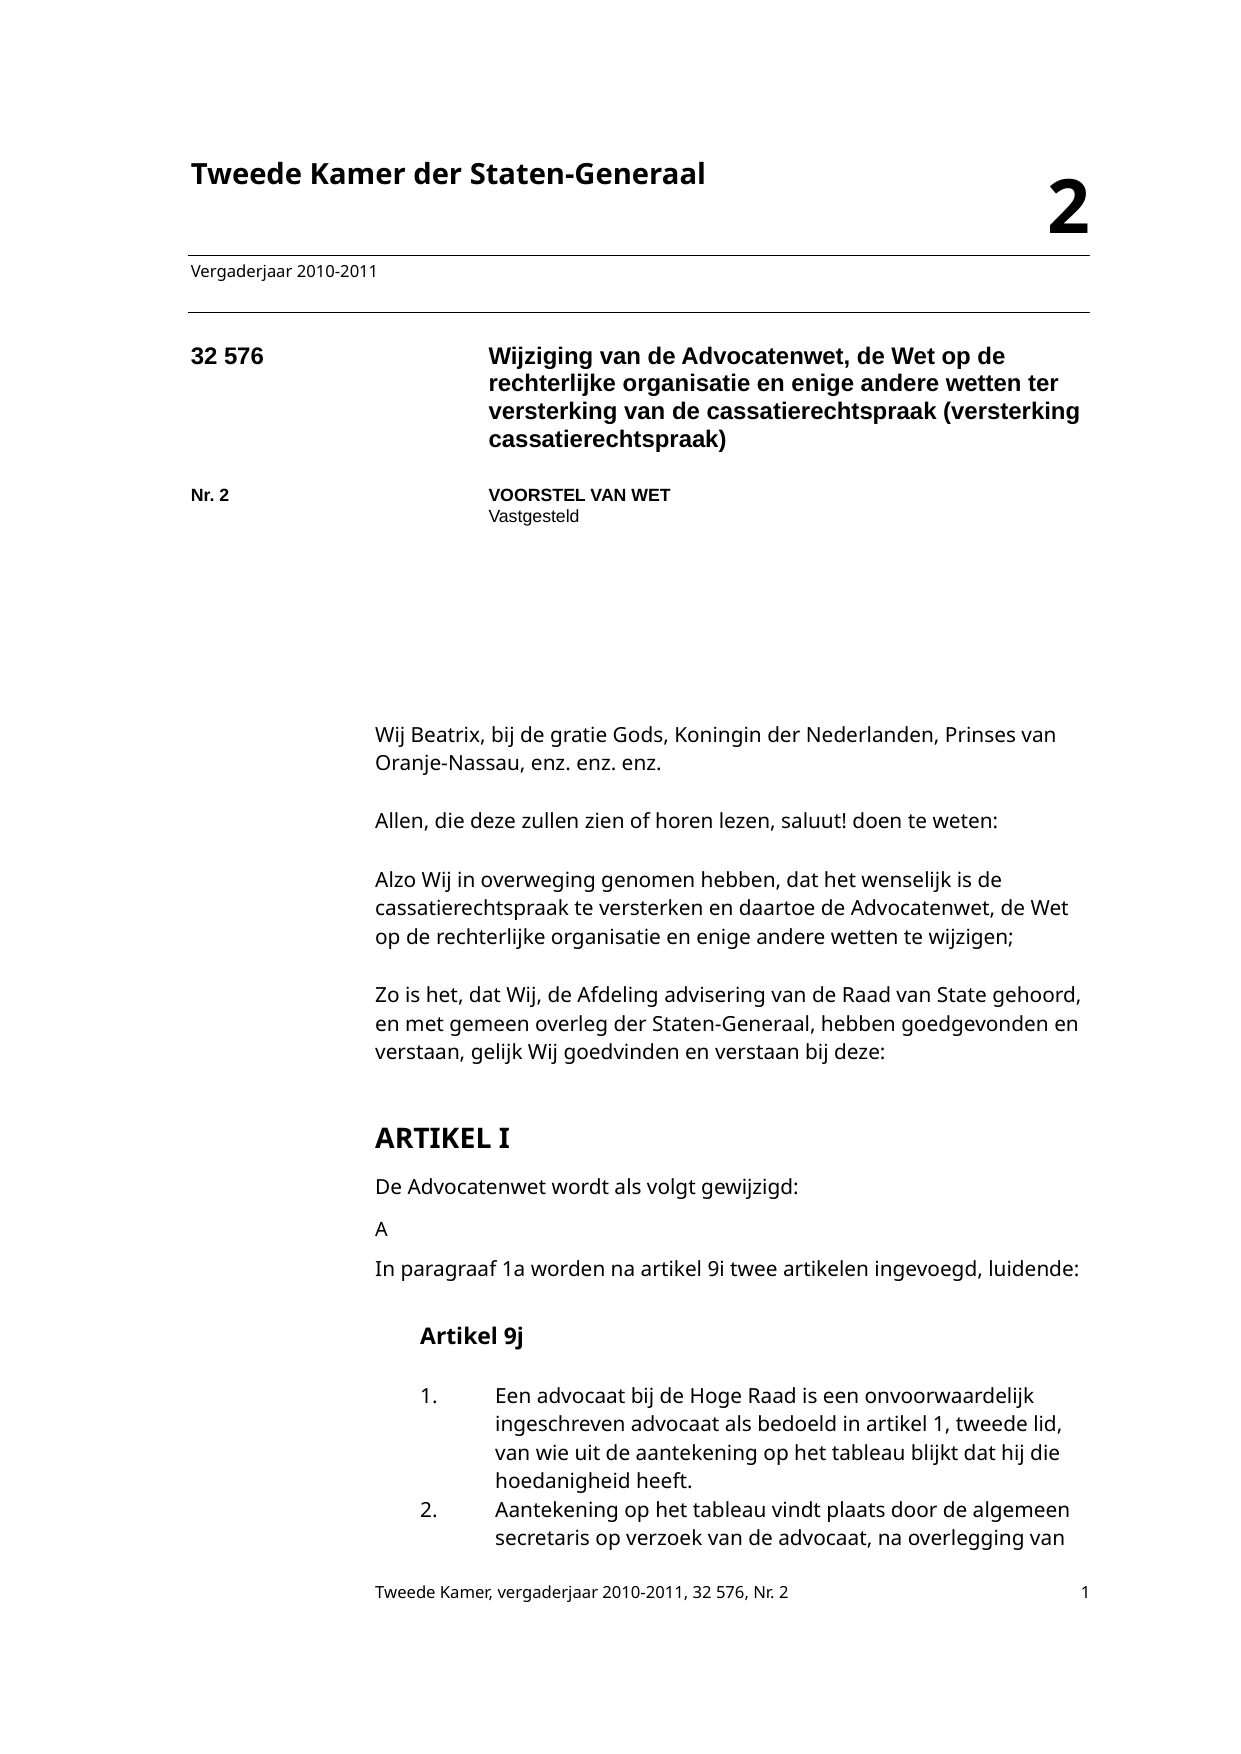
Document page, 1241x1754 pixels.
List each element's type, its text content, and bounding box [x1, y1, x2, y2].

text Allen, die deze zullen zien of horen lezen, saluut! doen te weten: [375, 807, 1090, 835]
subtitle ARTIKEL I [375, 1118, 1090, 1157]
text Wij Beatrix, bij de gratie Gods, Koningin der Nederlanden, Prinses van Oranje-Nassau, enz. enz. enz. [375, 720, 1090, 777]
subtitle Artikel 9j [420, 1320, 1090, 1351]
text De Advocatenwet wordt als volgt gewijzigd: [375, 1172, 1090, 1200]
table_cell Nr. 2 [188, 482, 485, 601]
text Zo is het, dat Wij, de Afdeling advisering van de Raad van State gehoord, en met gemeen overleg der Staten-Generaal, hebben goedgevonden en verstaan, gelijk Wij goedvinden en verstaan bij deze: [375, 980, 1090, 1066]
table_cell [485, 256, 1090, 312]
table_cell 32 576 [188, 339, 485, 482]
table_header 2 [910, 150, 1090, 255]
table_cell Vergaderjaar 2010-2011 [188, 256, 485, 312]
table_cell [485, 313, 1090, 339]
table_cell [188, 313, 485, 339]
table_cell VOORSTEL VAN WET Vastgesteld [485, 482, 1090, 601]
text In paragraaf 1a worden na artikel 9i twee artikelen ingevoegd, luidende: [375, 1254, 1090, 1282]
list Een advocaat bij de Hoge Raad is een onvoorwaardelijk ingeschreven advocaat als bedoeld in artikel 1, tweede lid, van wie uit de aantekening op het tableau blijkt dat hij die hoedanigheid heeft. [420, 1381, 1090, 1495]
table_cell Wijziging van de Advocatenwet, de Wet op de rechterlijke organisatie en enige andere wetten ter versterking van de cassatierechtspraak (versterking cassatierechtspraak) [485, 339, 1090, 482]
text Alzo Wij in overweging genomen hebben, dat het wenselijk is de cassatierechtspraak te versterken en daartoe de Advocatenwet, de Wet op de rechterlijke organisatie en enige andere wetten te wijzigen; [375, 865, 1090, 950]
list Aantekening op het tableau vindt plaats door de algemeen secretaris op verzoek van de advocaat, na overlegging van [420, 1495, 1090, 1552]
table_header Tweede Kamer der Staten-Generaal [188, 150, 909, 255]
text A [375, 1215, 1090, 1242]
